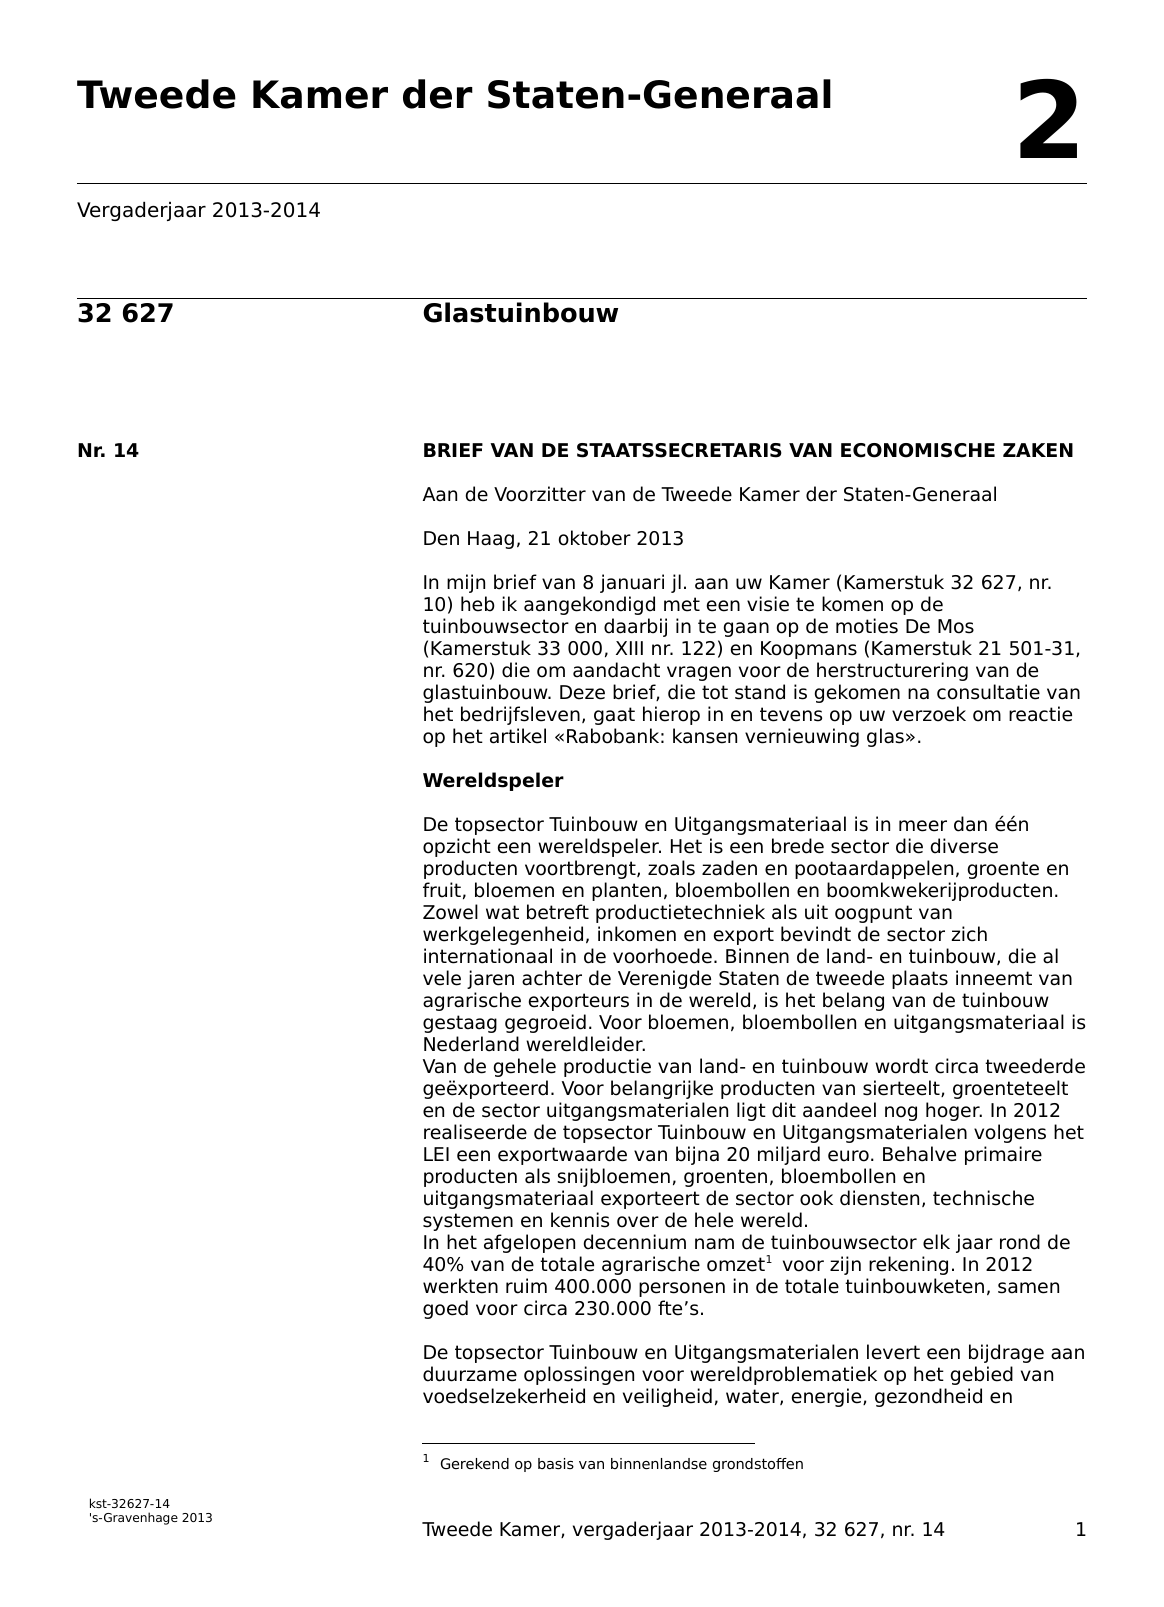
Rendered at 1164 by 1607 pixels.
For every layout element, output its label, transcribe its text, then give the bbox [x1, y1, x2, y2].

text In het afgelopen decennium nam de tuinbouwsector elk jaar rond de 40% van de totale agrarische omzet voor zijn rekening. In 2012 werkten ruim 400.000 personen in de totale tuinbouwketen, samen goed voor circa 230.000 fte’s. [422, 1232, 1087, 1320]
text In mijn brief van 8 januari jl. aan uw Kamer (Kamerstuk 32 627, nr. 10) heb ik aangekondigd met een visie te komen op de tuinbouwsector en daarbij in te gaan op de moties De Mos (Kamerstuk 33 000, XIII nr. 122) en Koopmans (Kamerstuk 21 501-31, nr. 620) die om aandacht vragen voor de herstructurering van de glastuinbouw. Deze brief, die tot stand is gekomen na consultatie van het bedrijfsleven, gaat hierop in en tevens op uw verzoek om reactie op het artikel «Rabobank: kansen vernieuwing glas». [422, 572, 1087, 748]
table_header Tweede Kamer der Staten-Generaal [77, 59, 886, 183]
text Gerekend op basis van binnenlandse grondstoffen [422, 1452, 1087, 1474]
text Van de gehele productie van land- en tuinbouw wordt circa tweederde geëxporteerd. Voor belangrijke producten van sierteelt, groenteteelt en de sector uitgangsmaterialen ligt dit aandeel nog hoger. In 2012 realiseerde de topsector Tuinbouw en Uitgangsmaterialen volgens het LEI een exportwaarde van bijna 20 miljard euro. Behalve primaire producten als snijbloemen, groenten, bloembollen en uitgangsmateriaal exporteert de sector ook diensten, technische systemen en kennis over de hele wereld. [422, 1056, 1087, 1232]
subtitle 32 627 Glastuinbouw [77, 299, 1087, 329]
table_cell Vergaderjaar 2013-2014 [77, 184, 1087, 298]
table_header 2 [886, 59, 1087, 183]
subtitle Nr. 14 BRIEF VAN DE STAATSSECRETARIS VAN ECONOMISCHE ZAKEN [77, 440, 1087, 462]
text 's-Gravenhage 2013 [88, 1511, 323, 1525]
text De topsector Tuinbouw en Uitgangsmateriaal is in meer dan één opzicht een wereldspeler. Het is een brede sector die diverse producten voortbrengt, zoals zaden en pootaardappelen, groente en fruit, bloemen en planten, bloembollen en boomkwekerijproducten. Zowel wat betreft productietechniek als uit oogpunt van werkgelegenheid, inkomen en export bevindt de sector zich internationaal in de voorhoede. Binnen de land- en tuinbouw, die al vele jaren achter de Verenigde Staten de tweede plaats inneemt van agrarische exporteurs in de wereld, is het belang van de tuinbouw gestaag gegroeid. Voor bloemen, bloembollen en uitgangsmateriaal is Nederland wereldleider. [422, 814, 1087, 1056]
text kst-32627-14 [88, 1497, 323, 1511]
subtitle Wereldspeler [422, 770, 1087, 792]
text De topsector Tuinbouw en Uitgangsmaterialen levert een bijdrage aan duurzame oplossingen voor wereldproblematiek op het gebied van voedselzekerheid en veiligheid, water, energie, gezondheid en [422, 1342, 1087, 1408]
text Den Haag, 21 oktober 2013 [422, 528, 1087, 550]
text Aan de Voorzitter van de Tweede Kamer der Staten-Generaal [422, 484, 1087, 506]
